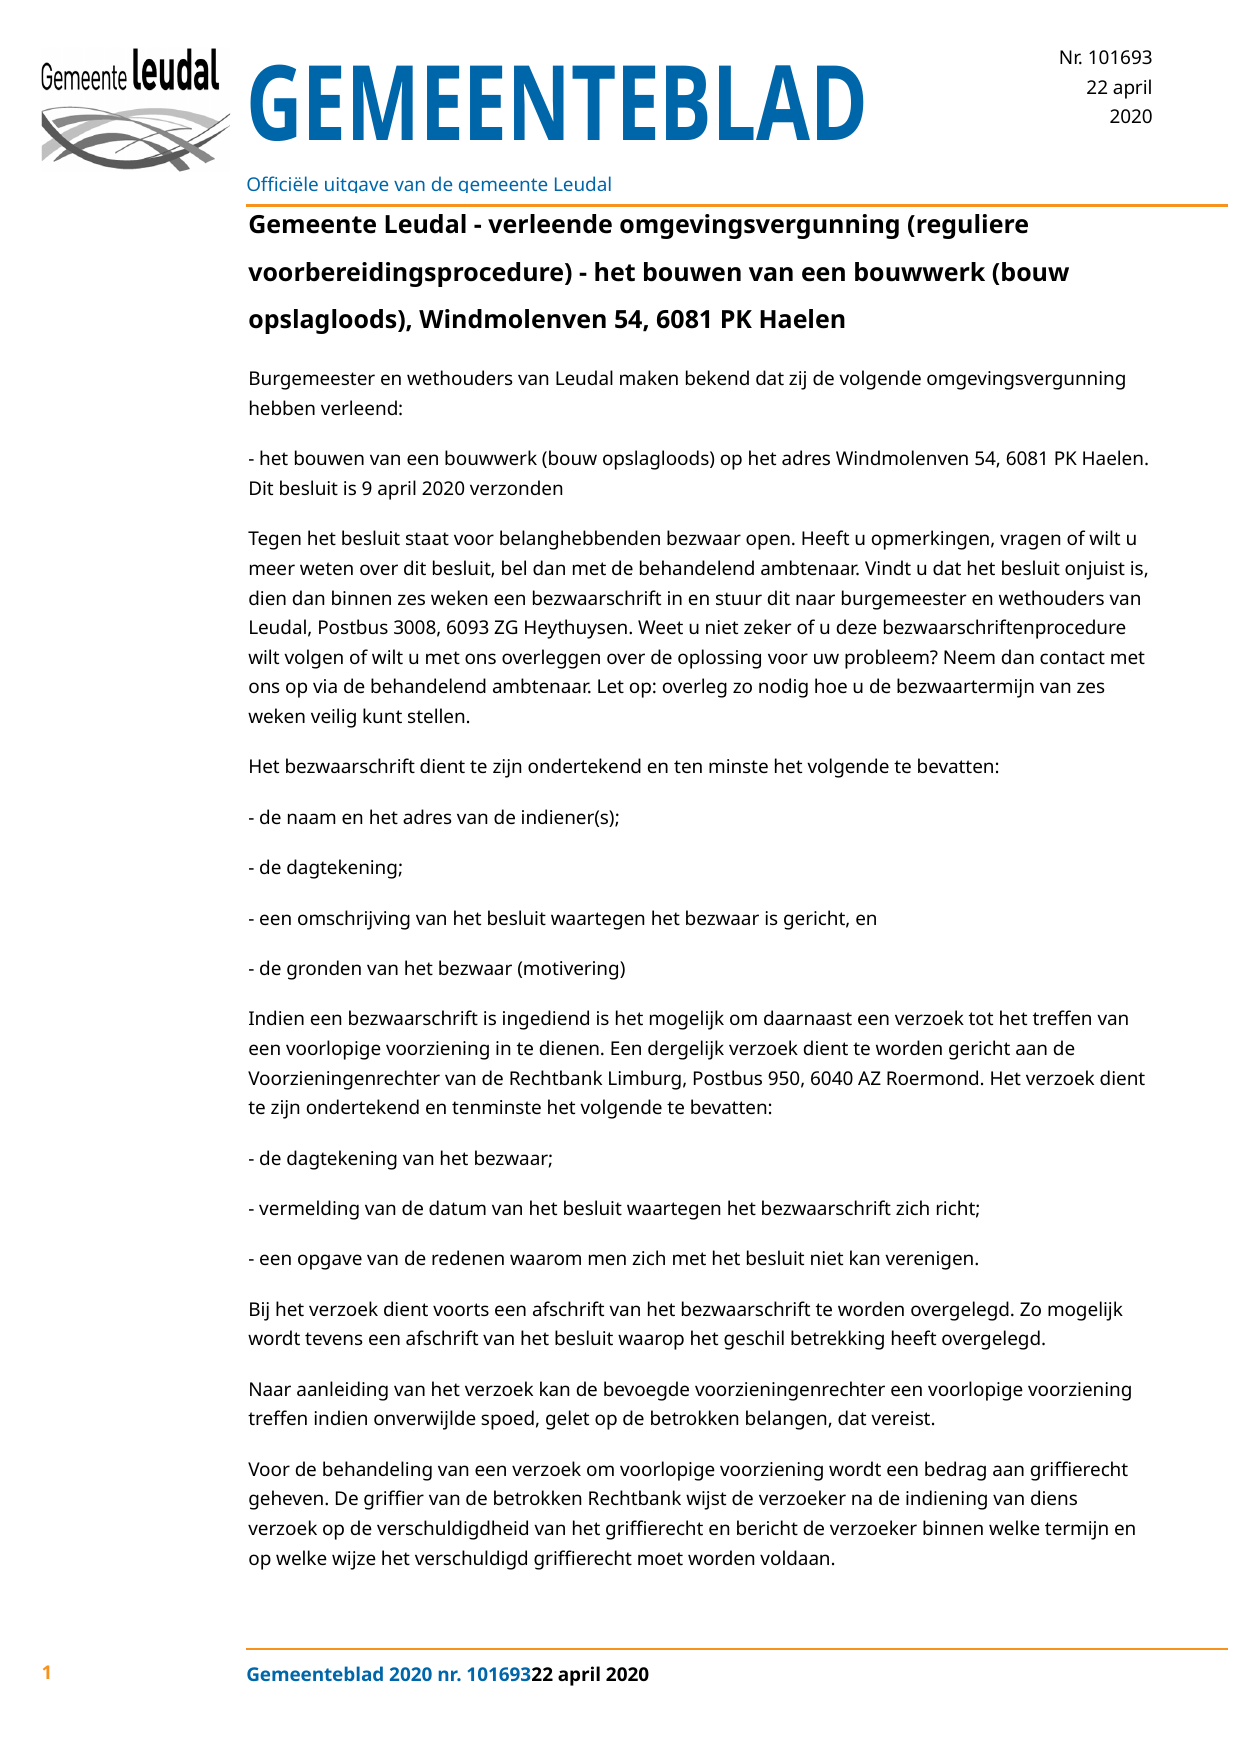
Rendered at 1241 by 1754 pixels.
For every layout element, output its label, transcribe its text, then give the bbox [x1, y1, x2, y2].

text Bij het verzoek dient voorts een afschrift van het bezwaarschrift te worden overgelegd. Zo mogelijk wordt tevens een afschrift van het besluit waarop het geschil betrekking heeft overgelegd. [248, 1296, 1152, 1351]
picture [41, 47, 231, 172]
text Naar aanleiding van het verzoek kan de bevoegde voorzieningenrechter een voorlopige voorziening treffen indien onverwijlde spoed, gelet op de betrokken belangen, dat vereist. [248, 1376, 1152, 1431]
text - het bouwen van een bouwwerk (bouw opslagloods) op het adres Windmolenven 54, 6081 PK Haelen. Dit besluit is 9 april 2020 verzonden [248, 446, 1152, 501]
text Voor de behandeling van een verzoek om voorlopige voorziening wordt een bedrag aan griffierecht geheven. De griffier van de betrokken Rechtbank wijst de verzoeker na de indiening van diens verzoek op de verschuldigdheid van het griffierecht en bericht de verzoeker binnen welke termijn en op welke wijze het verschuldigd griffierecht moet worden voldaan. [248, 1456, 1152, 1570]
text - een opgave van de redenen waarom men zich met het besluit niet kan verenigen. [248, 1246, 1152, 1271]
text - de dagtekening van het bezwaar; [248, 1145, 1152, 1170]
text Burgemeester en wethouders van Leudal maken bekend dat zij de volgende omgevingsvergunning hebben verleend: [248, 366, 1152, 421]
text Het bezwaarschrift dient te zijn ondertekend en ten minste het volgende te bevatten: [248, 753, 1152, 779]
text - de dagtekening; [248, 854, 1152, 880]
text - een omschrijving van het besluit waartegen het bezwaar is gericht, en [248, 905, 1152, 930]
text Indien een bezwaarschrift is ingediend is het mogelijk om daarnaast een verzoek tot het treffen van een voorlopige voorziening in te dienen. Een dergelijk verzoek dient te worden gericht aan de Voorzieningenrechter van de Rechtbank Limburg, Postbus 950, 6040 AZ Roermond. Het verzoek dient te zijn ondertekend en tenminste het volgende te bevatten: [248, 1006, 1152, 1120]
text - de gronden van het bezwaar (motivering) [248, 955, 1152, 981]
text Tegen het besluit staat voor belanghebbenden bezwaar open. Heeft u opmerkingen, vragen of wilt u meer weten over dit besluit, bel dan met de behandelend ambtenaar. Vindt u dat het besluit onjuist is, dien dan binnen zes weken een bezwaarschrift in en stuur dit naar burgemeester en wethouders van Leudal, Postbus 3008, 6093 ZG Heythuysen. Weet u niet zeker of u deze bezwaarschriftenprocedure wilt volgen of wilt u met ons overleggen over de oplossing voor uw probleem? Neem dan contact met ons op via de behandelend ambtenaar. Let op: overleg zo nodig hoe u de bezwaartermijn van zes weken veilig kunt stellen. [248, 526, 1152, 729]
text - de naam en het adres van de indiener(s); [248, 804, 1152, 829]
text Gemeente Leudal - verleende omgevingsvergunning (reguliere voorbereidingsprocedure) - het bouwen van een bouwwerk (bouw opslagloods), Windmolenven 54, 6081 PK Haelen [248, 207, 1152, 336]
text - vermelding van de datum van het besluit waartegen het bezwaarschrift zich richt; [248, 1195, 1152, 1221]
